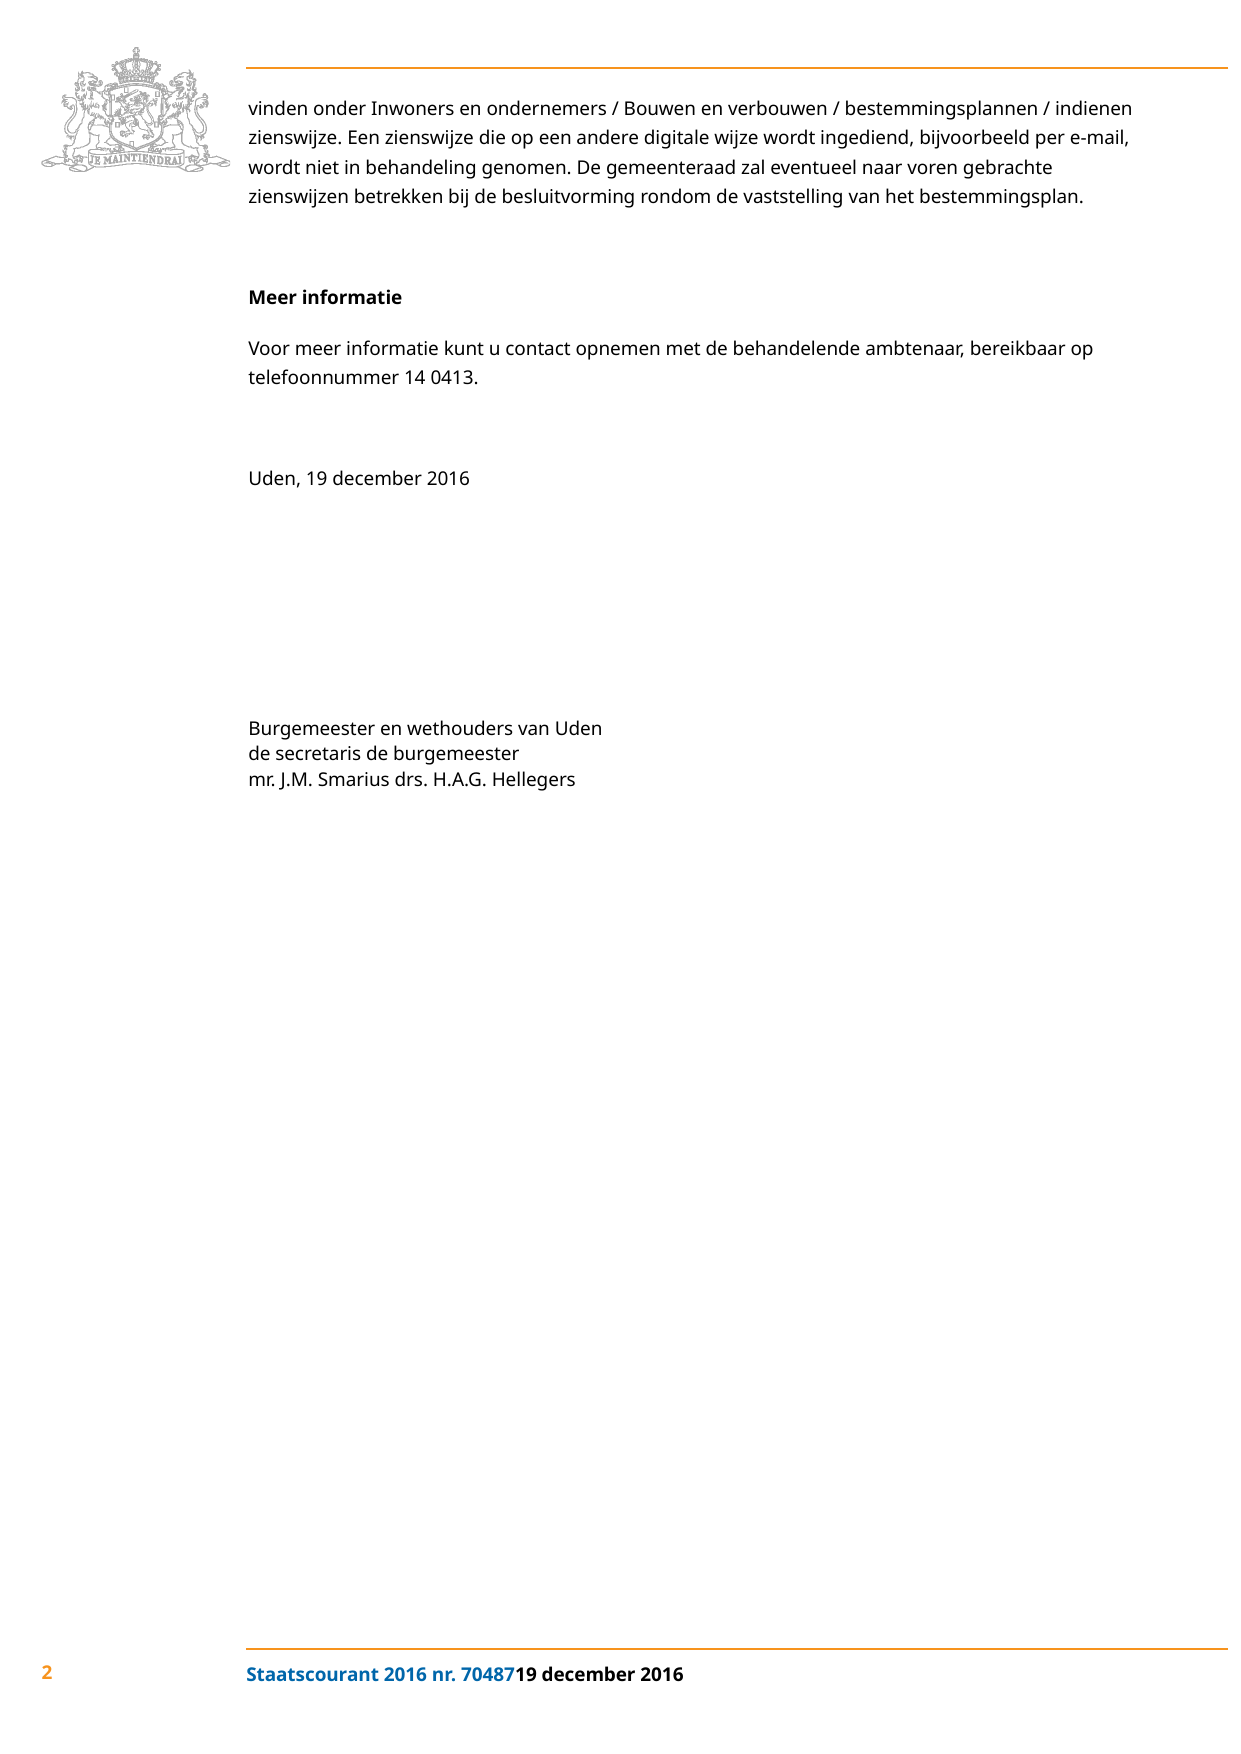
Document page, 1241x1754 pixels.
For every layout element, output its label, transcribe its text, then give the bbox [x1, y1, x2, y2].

text de secretaris de burgemeester [248, 740, 1152, 766]
text Burgemeester en wethouders van Uden [248, 715, 1152, 740]
text vinden onder Inwoners en ondernemers / Bouwen en verbouwen / bestemmingsplannen / indienen zienswijze. Een zienswijze die op een andere digitale wijze wordt ingediend, bijvoorbeeld per e-mail, wordt niet in behandeling genomen. De gemeenteraad zal eventueel naar voren gebrachte zienswijzen betrekken bij de besluitvorming rondom de vaststelling van het bestemmingsplan. [248, 95, 1152, 209]
text Voor meer informatie kunt u contact opnemen met de behandelende ambtenaar, bereikbaar op telefoonnummer 14 0413. [248, 335, 1152, 390]
text mr. J.M. Smarius drs. H.A.G. Hellegers [248, 766, 1152, 792]
text Meer informatie [248, 284, 1152, 310]
picture [41, 47, 231, 172]
text Uden, 19 december 2016 [248, 465, 1152, 491]
